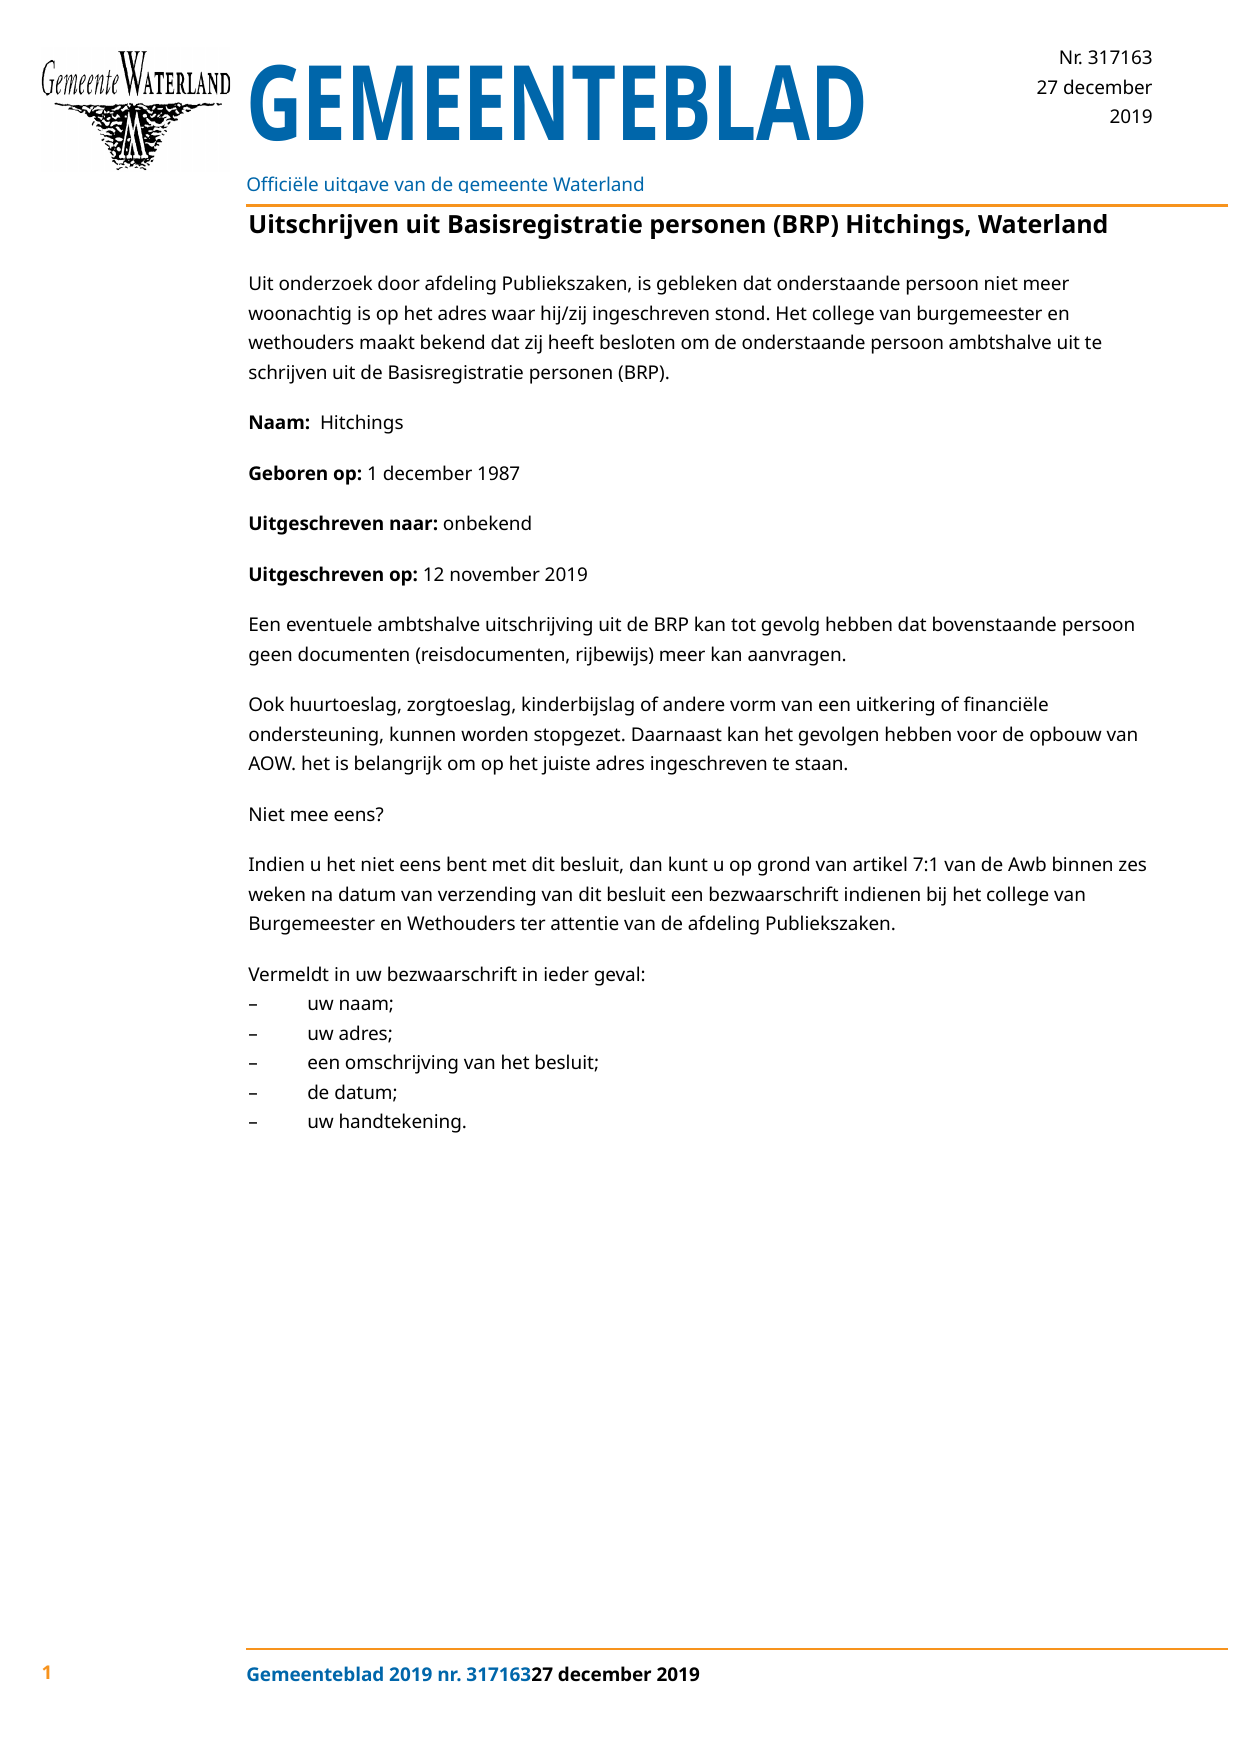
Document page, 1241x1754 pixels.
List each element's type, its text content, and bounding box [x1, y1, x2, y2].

list uw adres; [248, 1020, 1152, 1046]
text Uitgeschreven naar: onbekend [248, 510, 1152, 536]
text Niet mee eens? [248, 801, 1152, 826]
text Uitschrijven uit Basisregistratie personen (BRP) Hitchings, Waterland [248, 207, 1152, 241]
text Indien u het niet eens bent met dit besluit, dan kunt u op grond van artikel 7:1 van de Awb binnen zes weken na datum van verzending van dit besluit een bezwaarschrift indienen bij het college van Burgemeester en Wethouders ter attentie van de afdeling Publiekszaken. [248, 851, 1152, 936]
text Naam: Hitchings [248, 409, 1152, 435]
text Een eventuele ambtshalve uitschrijving uit de BRP kan tot gevolg hebben dat bovenstaande persoon geen documenten (reisdocumenten, rijbewijs) meer kan aanvragen. [248, 611, 1152, 666]
list uw naam; [248, 990, 1152, 1016]
picture [41, 47, 231, 172]
list de datum; [248, 1079, 1152, 1105]
list uw handtekening. [248, 1109, 1152, 1134]
text Geboren op: 1 december 1987 [248, 460, 1152, 486]
text Vermeldt in uw bezwaarschrift in ieder geval: [248, 961, 1152, 986]
text Uitgeschreven op: 12 november 2019 [248, 561, 1152, 586]
text Uit onderzoek door afdeling Publiekszaken, is gebleken dat onderstaande persoon niet meer woonachtig is op het adres waar hij/zij ingeschreven stond. Het college van burgemeester en wethouders maakt bekend dat zij heeft besloten om de onderstaande persoon ambtshalve uit te schrijven uit de Basisregistratie personen (BRP). [248, 270, 1152, 385]
list een omschrijving van het besluit; [248, 1049, 1152, 1075]
text Ook huurtoeslag, zorgtoeslag, kinderbijslag of andere vorm van een uitkering of financiële ondersteuning, kunnen worden stopgezet. Daarnaast kan het gevolgen hebben voor de opbouw van AOW. het is belangrijk om op het juiste adres ingeschreven te staan. [248, 691, 1152, 776]
